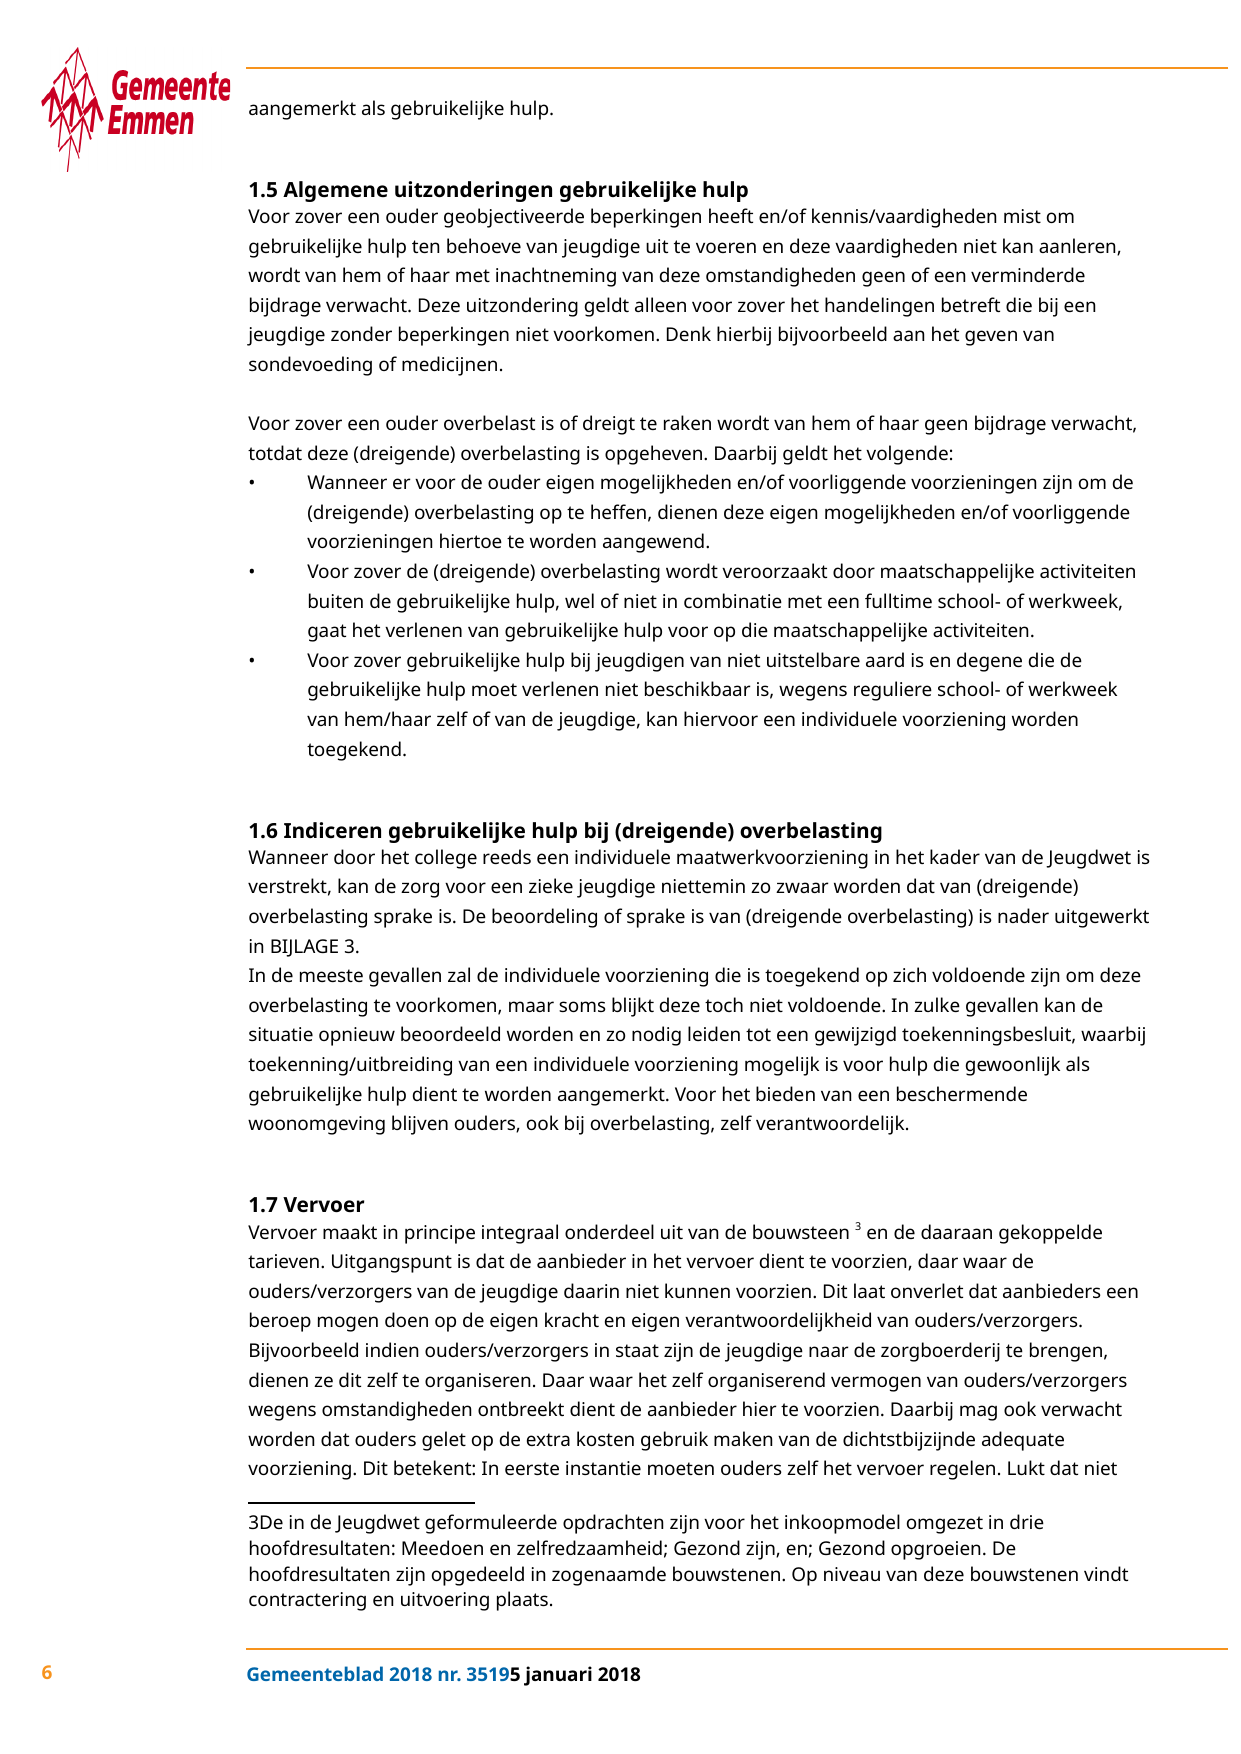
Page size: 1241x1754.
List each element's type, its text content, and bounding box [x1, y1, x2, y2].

text 1.5 Algemene uitzonderingen gebruikelijke hulp [248, 175, 1152, 203]
text De in de Jeugdwet geformuleerde opdrachten zijn voor het inkoopmodel omgezet in drie hoofdresultaten: Meedoen en zelfredzaamheid; Gezond zijn, en; Gezond opgroeien. De hoofdresultaten zijn opgedeeld in zogenaamde bouwstenen. Op niveau van deze bouwstenen vindt contractering en uitvoering plaats. [248, 1509, 1152, 1612]
list Wanneer er voor de ouder eigen mogelijkheden en/of voorliggende voorzieningen zijn om de (dreigende) overbelasting op te heffen, dienen deze eigen mogelijkheden en/of voorliggende voorzieningen hiertoe te worden aangewend. [248, 469, 1152, 554]
text Vervoer maakt in principe integraal onderdeel uit van de bouwsteen en de daaraan gekoppelde tarieven. Uitgangspunt is dat de aanbieder in het vervoer dient te voorzien, daar waar de ouders/verzorgers van de jeugdige daarin niet kunnen voorzien. Dit laat onverlet dat aanbieders een beroep mogen doen op de eigen kracht en eigen verantwoordelijkheid van ouders/verzorgers. Bijvoorbeeld indien ouders/verzorgers in staat zijn de jeugdige naar de zorgboerderij te brengen, dienen ze dit zelf te organiseren. Daar waar het zelf organiserend vermogen van ouders/verzorgers wegens omstandigheden ontbreekt dient de aanbieder hier te voorzien. Daarbij mag ook verwacht worden dat ouders gelet op de extra kosten gebruik maken van de dichtstbijzijnde adequate voorziening. Dit betekent: In eerste instantie moeten ouders zelf het vervoer regelen. Lukt dat niet [248, 1219, 1152, 1481]
text aangemerkt als gebruikelijke hulp. [248, 95, 1152, 121]
text In de meeste gevallen zal de individuele voorziening die is toegekend op zich voldoende zijn om deze overbelasting te voorkomen, maar soms blijkt deze toch niet voldoende. In zulke gevallen kan de situatie opnieuw beoordeeld worden en zo nodig leiden tot een gewijzigd toekenningsbesluit, waarbij toekenning/uitbreiding van een individuele voorziening mogelijk is voor hulp die gewoonlijk als gebruikelijke hulp dient te worden aangemerkt. Voor het bieden van een beschermende woonomgeving blijven ouders, ook bij overbelasting, zelf verantwoordelijk. [248, 962, 1152, 1136]
list Voor zover gebruikelijke hulp bij jeugdigen van niet uitstelbare aard is en degene die de gebruikelijke hulp moet verlenen niet beschikbaar is, wegens reguliere school- of werkweek van hem/haar zelf of van de jeugdige, kan hiervoor een individuele voorziening worden toegekend. [248, 647, 1152, 761]
text Voor zover een ouder overbelast is of dreigt te raken wordt van hem of haar geen bijdrage verwacht, totdat deze (dreigende) overbelasting is opgeheven. Daarbij geldt het volgende: [248, 410, 1152, 466]
text 1.6 Indiceren gebruikelijke hulp bij (dreigende) overbelasting [248, 816, 1152, 844]
text Voor zover een ouder geobjectiveerde beperkingen heeft en/of kennis/vaardigheden mist om gebruikelijke hulp ten behoeve van jeugdige uit te voeren en deze vaardigheden niet kan aanleren, wordt van hem of haar met inachtneming van deze omstandigheden geen of een verminderde bijdrage verwacht. Deze uitzondering geldt alleen voor zover het handelingen betreft die bij een jeugdige zonder beperkingen niet voorkomen. Denk hierbij bijvoorbeeld aan het geven van sondevoeding of medicijnen. [248, 203, 1152, 377]
picture [41, 47, 231, 172]
text Wanneer door het college reeds een individuele maatwerkvoorziening in het kader van de Jeugdwet is verstrekt, kan de zorg voor een zieke jeugdige niettemin zo zwaar worden dat van (dreigende) overbelasting sprake is. De beoordeling of sprake is van (dreigende overbelasting) is nader uitgewerkt in BIJLAGE 3. [248, 844, 1152, 959]
list Voor zover de (dreigende) overbelasting wordt veroorzaakt door maatschappelijke activiteiten buiten de gebruikelijke hulp, wel of niet in combinatie met een fulltime school- of werkweek, gaat het verlenen van gebruikelijke hulp voor op die maatschappelijke activiteiten. [248, 558, 1152, 643]
text 1.7 Vervoer [248, 1190, 1152, 1219]
